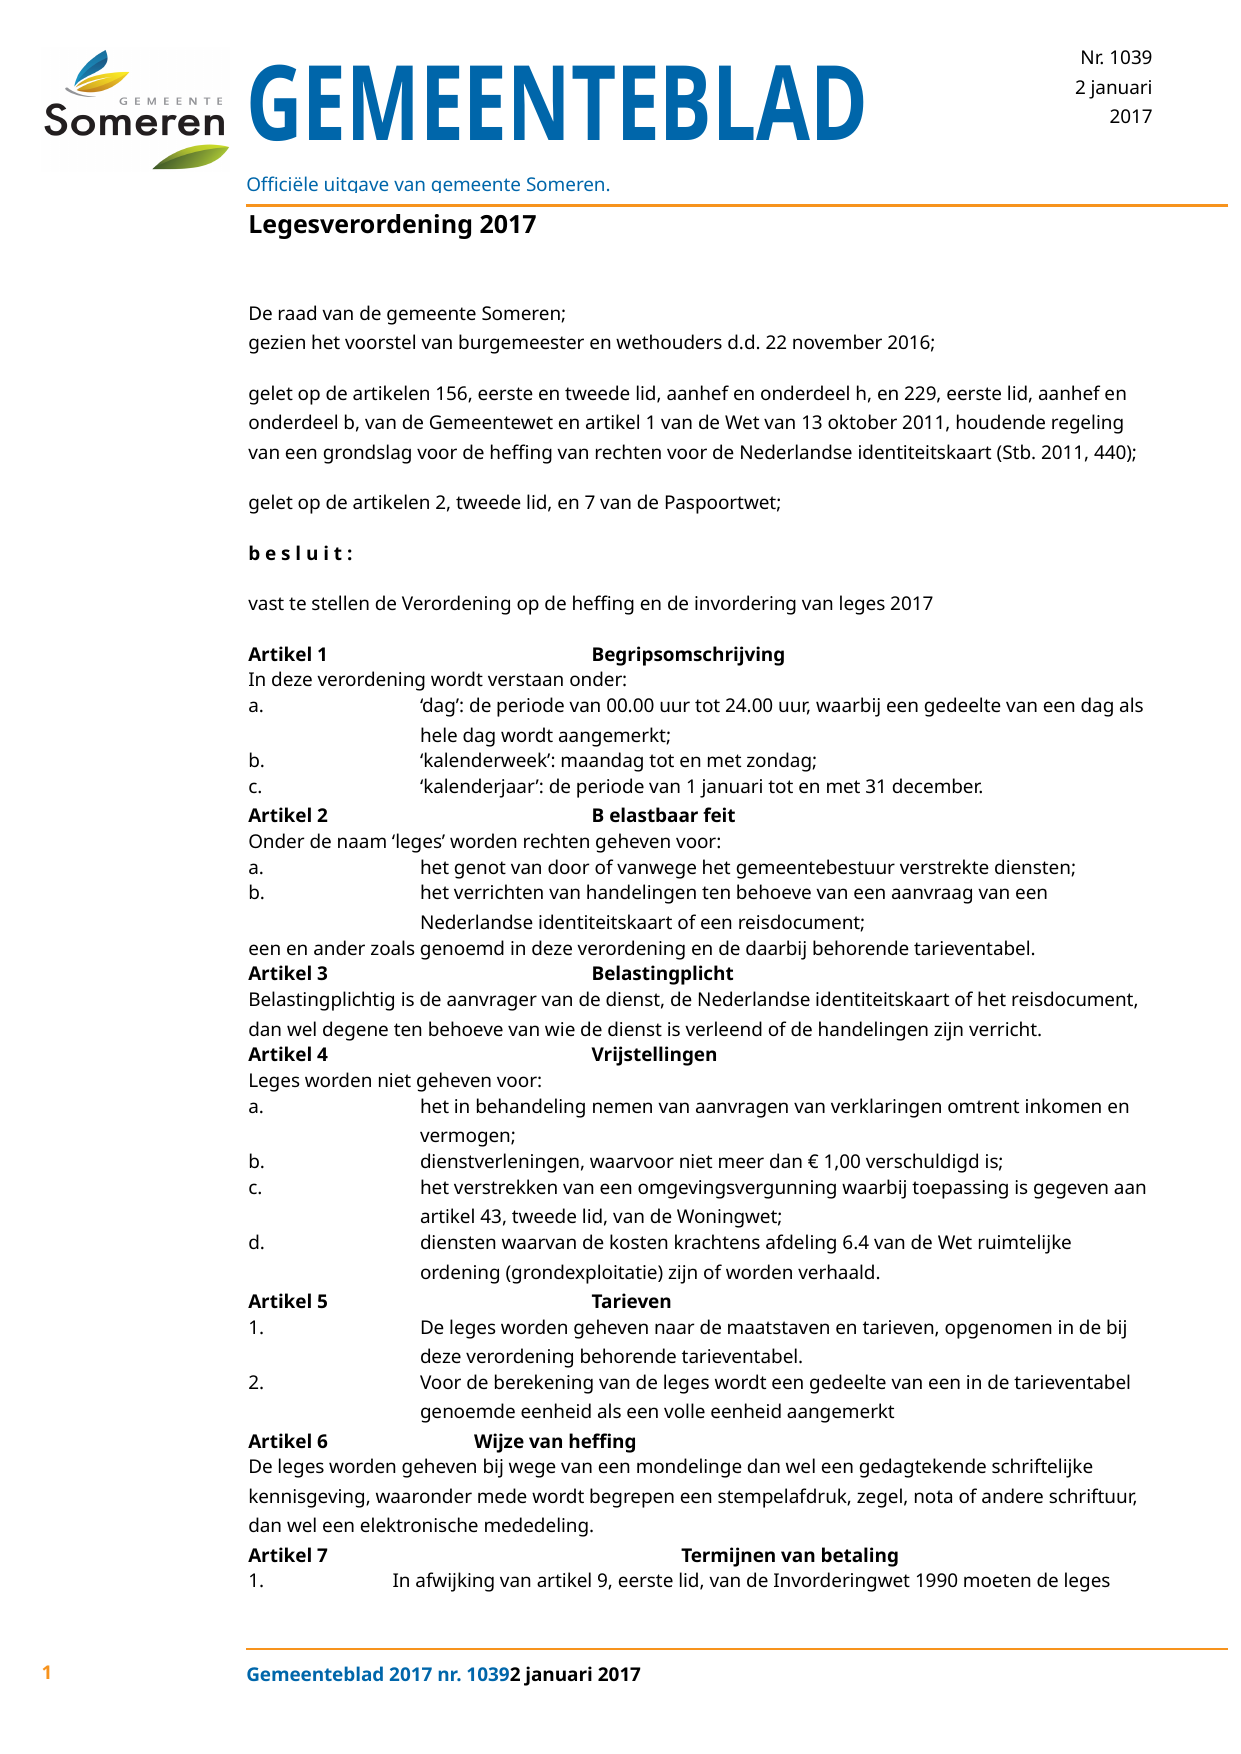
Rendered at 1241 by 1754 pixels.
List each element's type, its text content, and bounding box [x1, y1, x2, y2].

table_cell De leges worden geheven naar de maatstaven en tarieven, opgenomen in de bij deze verordening behorende tarieventabel. [420, 1314, 1152, 1369]
table_cell c. [248, 773, 420, 799]
table_cell De leges worden geheven bij wege van een mondelinge dan wel een gedagtekende schriftelijke kennisgeving, waaronder mede wordt begrepen een stempelafdruk, zegel, nota of andere schriftuur, dan wel een elektronische mededeling. [248, 1454, 1152, 1538]
table_header Artikel 5 [248, 1288, 591, 1314]
table_cell het verrichten van handelingen ten behoeve van een aanvraag van een Nederlandse identiteitskaart of een reisdocument; [420, 880, 1152, 935]
table_cell b. [248, 880, 420, 935]
text Legesverordening 2017 [248, 207, 1152, 241]
table_cell Artikel 4 [248, 1042, 591, 1067]
table_cell het verstrekken van een omgevingsvergunning waarbij toepassing is gegeven aan artikel 43, tweede lid, van de Woningwet; [420, 1174, 1152, 1229]
table_cell 1. [248, 1314, 420, 1369]
table_cell d. [248, 1230, 420, 1285]
table_cell dienstverleningen, waarvoor niet meer dan € 1,00 verschuldigd is; [420, 1149, 1152, 1174]
table_cell 1. [248, 1568, 392, 1593]
table_cell a. [248, 1093, 420, 1148]
table_cell het in behandeling nemen van aanvragen van verklaringen omtrent inkomen en vermogen; [420, 1093, 1152, 1148]
table_cell c. [248, 1174, 420, 1229]
picture [41, 47, 231, 172]
table_header Wijze van heffing [474, 1428, 1152, 1453]
table_header Artikel 2 [248, 803, 591, 828]
table_cell Belastingplichtig is de aanvrager van de dienst, de Nederlandse identiteitskaart of het reisdocument, dan wel degene ten behoeve van wie de dienst is verleend of de handelingen zijn verricht. [248, 986, 1152, 1042]
table_cell ‘kalenderjaar’: de periode van 1 januari tot en met 31 december. [420, 773, 1152, 799]
text b e s l u i t : [248, 540, 1152, 566]
text gelet op de artikelen 156, eerste en tweede lid, aanhef en onderdeel h, en 229, eerste lid, aanhef en onderdeel b, van de Gemeentewet en artikel 1 van de Wet van 13 oktober 2011, houdende regeling van een grondslag voor de heffing van rechten voor de Nederlandse identiteitskaart (Stb. 2011, 440); [248, 380, 1152, 465]
table_cell ‘dag’: de periode van 00.00 uur tot 24.00 uur, waarbij een gedeelte van een dag als hele dag wordt aangemerkt; [420, 692, 1152, 748]
text De raad van de gemeente Someren; [248, 300, 1152, 326]
table_cell Onder de naam ‘leges’ worden rechten geheven voor: [248, 828, 1152, 854]
table_cell Vrijstellingen [591, 1042, 1152, 1067]
table_header Begripsomschrijving [591, 641, 1152, 667]
text gelet op de artikelen 2, tweede lid, en 7 van de Paspoortwet; [248, 489, 1152, 515]
table_header Tarieven [591, 1288, 1152, 1314]
table_cell diensten waarvan de kosten krachtens afdeling 6.4 van de Wet ruimtelijke ordening (grondexploitatie) zijn of worden verhaald. [420, 1230, 1152, 1285]
table_header B elastbaar feit [591, 803, 1152, 828]
text gezien het voorstel van burgemeester en wethouders d.d. 22 november 2016; [248, 329, 1152, 355]
table_cell een en ander zoals genoemd in deze verordening en de daarbij behorende tarieventabel. [248, 935, 1152, 961]
table_cell het genot van door of vanwege het gemeentebestuur verstrekte diensten; [420, 854, 1152, 879]
table_cell a. [248, 692, 420, 748]
table_cell In afwijking van artikel 9, eerste lid, van de Invorderingwet 1990 moeten de leges [392, 1568, 1152, 1593]
table_cell In deze verordening wordt verstaan onder: [248, 667, 1152, 692]
table_cell 2. [248, 1369, 420, 1424]
table_cell Leges worden niet geheven voor: [248, 1068, 1152, 1093]
table_cell Belastingplicht [591, 961, 1152, 986]
table_header Termijnen van betaling [681, 1542, 1152, 1567]
table_header Artikel 1 [248, 641, 591, 667]
table_cell a. [248, 854, 420, 879]
table_cell ‘kalenderweek’: maandag tot en met zondag; [420, 748, 1152, 773]
table_cell b. [248, 748, 420, 773]
table_header Artikel 6 [248, 1428, 474, 1453]
table_cell Voor de berekening van de leges wordt een gedeelte van een in de tarieventabel genoemde eenheid als een volle eenheid aangemerkt [420, 1369, 1152, 1424]
table_cell b. [248, 1149, 420, 1174]
text vast te stellen de Verordening op de heffing en de invordering van leges 2017 [248, 590, 1152, 616]
table_cell Artikel 3 [248, 961, 591, 986]
table_header Artikel 7 [248, 1542, 681, 1567]
